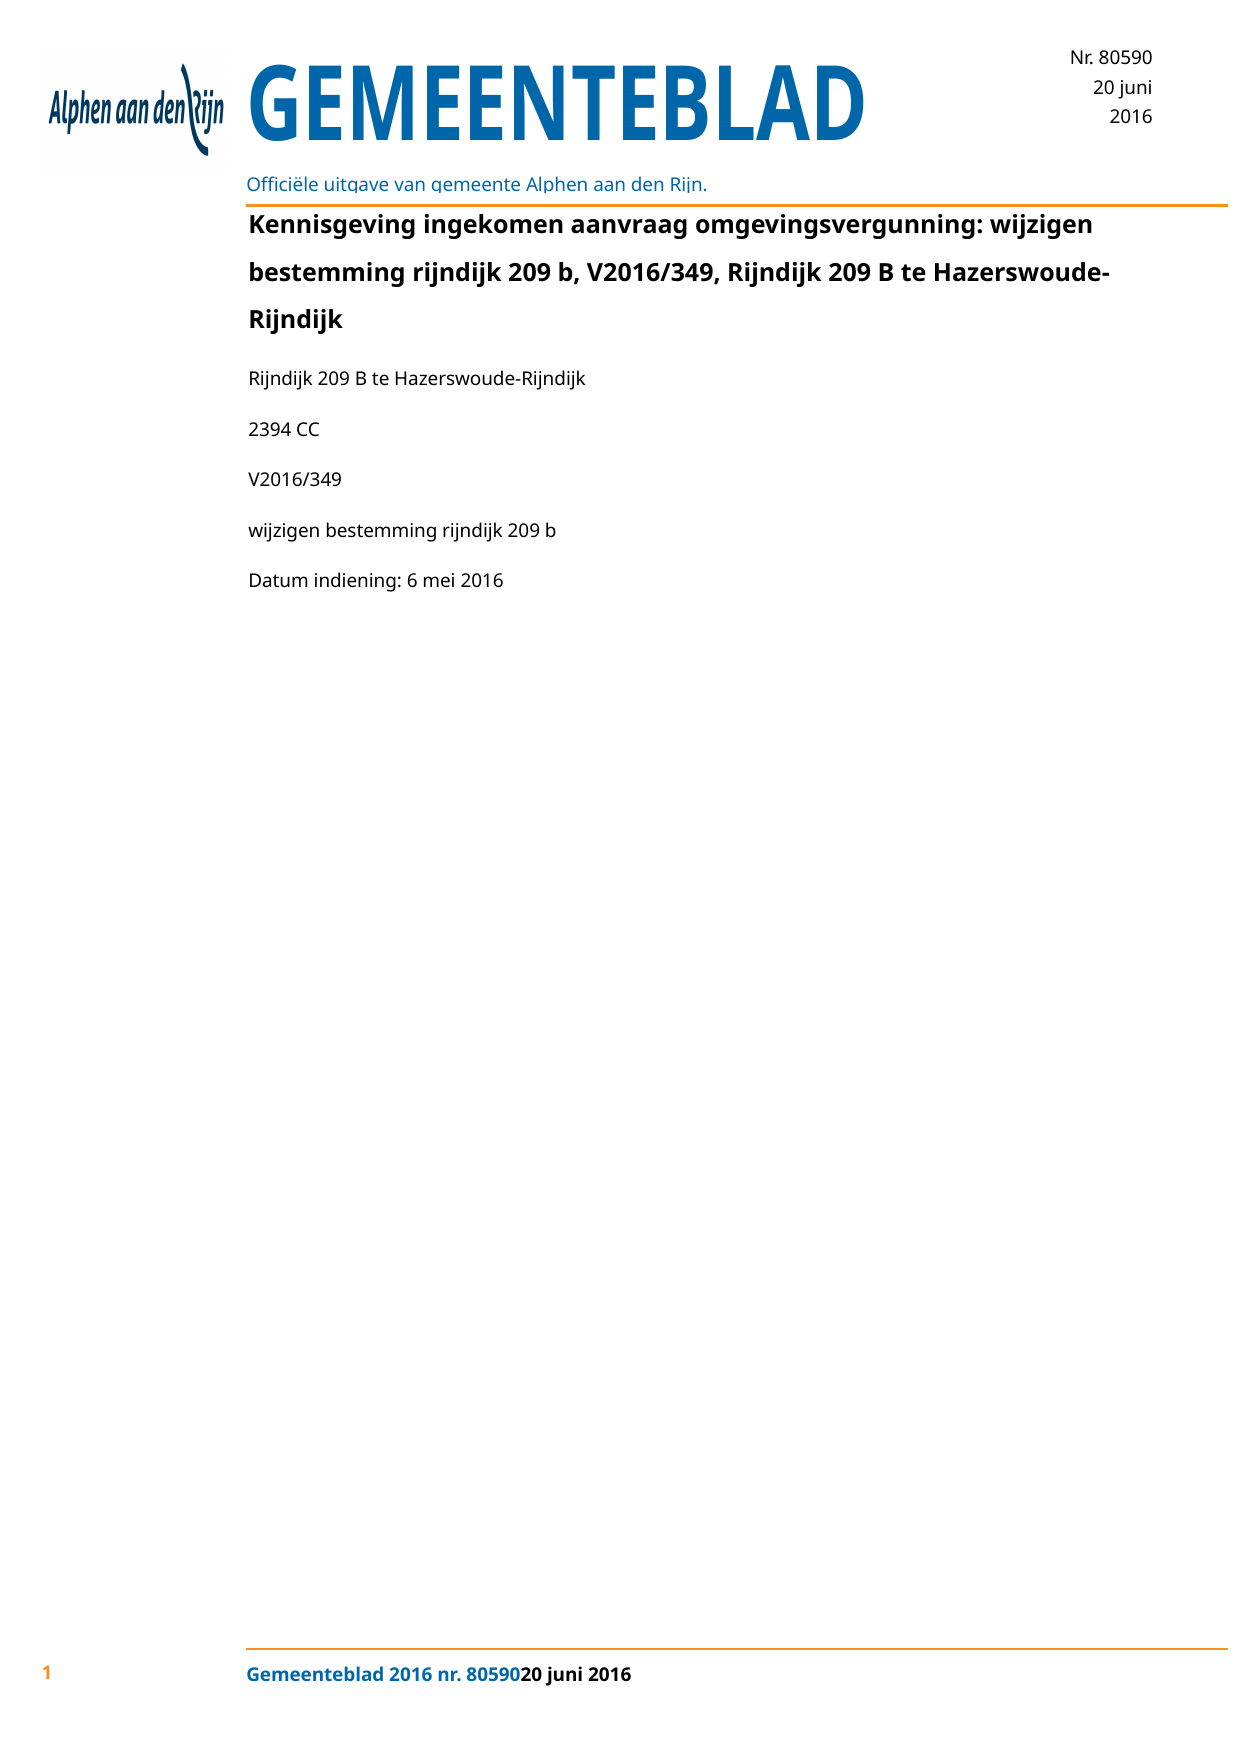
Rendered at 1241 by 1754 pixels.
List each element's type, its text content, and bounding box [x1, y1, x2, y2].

text Rijndijk 209 B te Hazerswoude-Rijndijk [248, 366, 1152, 391]
text Kennisgeving ingekomen aanvraag omgevingsvergunning: wijzigen bestemming rijndijk 209 b, V2016/349, Rijndijk 209 B te Hazerswoude-Rijndijk [248, 207, 1152, 336]
text V2016/349 [248, 466, 1152, 492]
text 2394 CC [248, 416, 1152, 442]
text Datum indiening: 6 mei 2016 [248, 567, 1152, 593]
text wijzigen bestemming rijndijk 209 b [248, 517, 1152, 542]
picture [41, 47, 231, 172]
